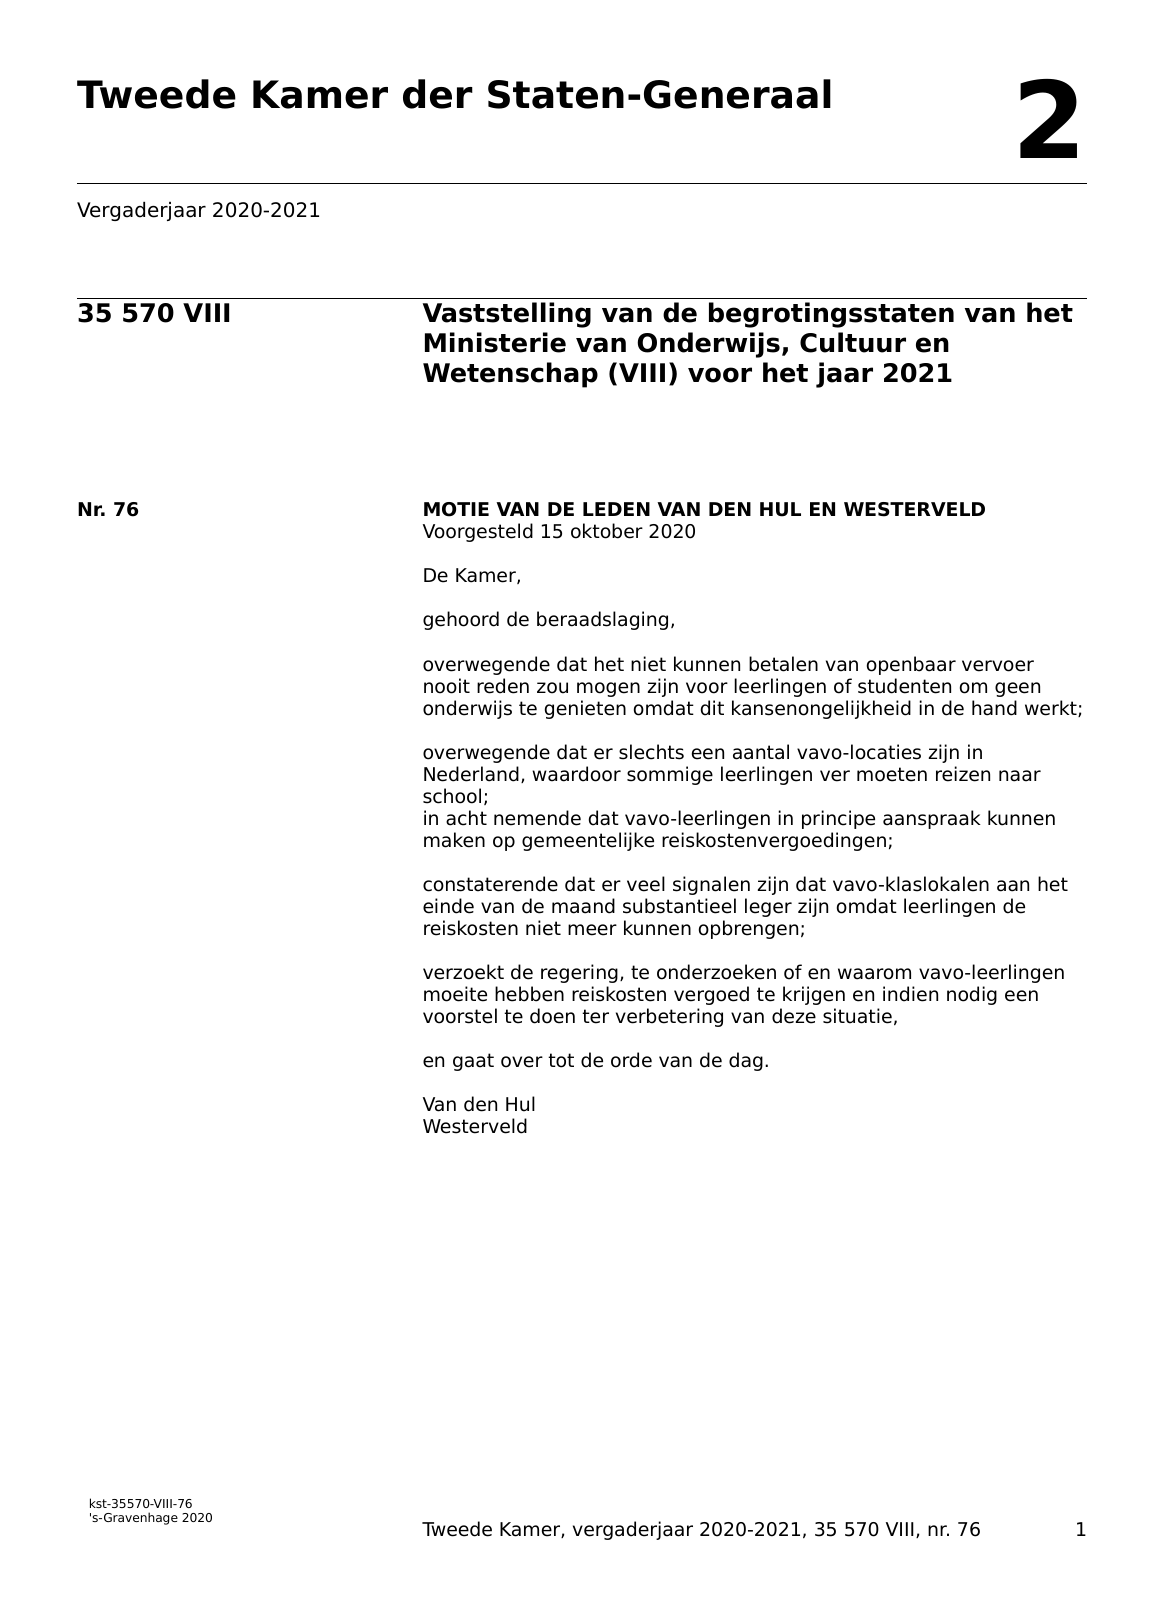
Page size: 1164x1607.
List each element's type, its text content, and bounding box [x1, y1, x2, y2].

text De Kamer, [422, 565, 1087, 587]
text overwegende dat het niet kunnen betalen van openbaar vervoer nooit reden zou mogen zijn voor leerlingen of studenten om geen onderwijs te genieten omdat dit kansenongelijkheid in de hand werkt; [422, 653, 1087, 719]
subtitle 35 570 VIII Vaststelling van de begrotingsstaten van het Ministerie van Onderwijs, Cultuur en Wetenschap (VIII) voor het jaar 2021 [77, 299, 1087, 388]
text en gaat over tot de orde van de dag. [422, 1050, 1087, 1072]
text kst-35570-VIII-76 [88, 1497, 323, 1511]
text in acht nemende dat vavo-leerlingen in principe aanspraak kunnen maken op gemeentelijke reiskostenvergoedingen; [422, 808, 1087, 852]
text 's-Gravenhage 2020 [88, 1511, 323, 1525]
text Westerveld [422, 1116, 1087, 1138]
text constaterende dat er veel signalen zijn dat vavo-klaslokalen aan het einde van de maand substantieel leger zijn omdat leerlingen de reiskosten niet meer kunnen opbrengen; [422, 874, 1087, 940]
text overwegende dat er slechts een aantal vavo-locaties zijn in Nederland, waardoor sommige leerlingen ver moeten reizen naar school; [422, 742, 1087, 808]
table_header 2 [886, 59, 1087, 183]
subtitle Nr. 76 MOTIE VAN DE LEDEN VAN DEN HUL EN WESTERVELD [77, 499, 1087, 521]
text verzoekt de regering, te onderzoeken of en waarom vavo-leerlingen moeite hebben reiskosten vergoed te krijgen en indien nodig een voorstel te doen ter verbetering van deze situatie, [422, 962, 1087, 1028]
text Van den Hul [422, 1094, 1087, 1116]
text gehoord de beraadslaging, [422, 609, 1087, 631]
text Voorgesteld 15 oktober 2020 [422, 521, 1087, 543]
table_header Tweede Kamer der Staten-Generaal [77, 59, 886, 183]
table_cell Vergaderjaar 2020-2021 [77, 184, 1087, 298]
